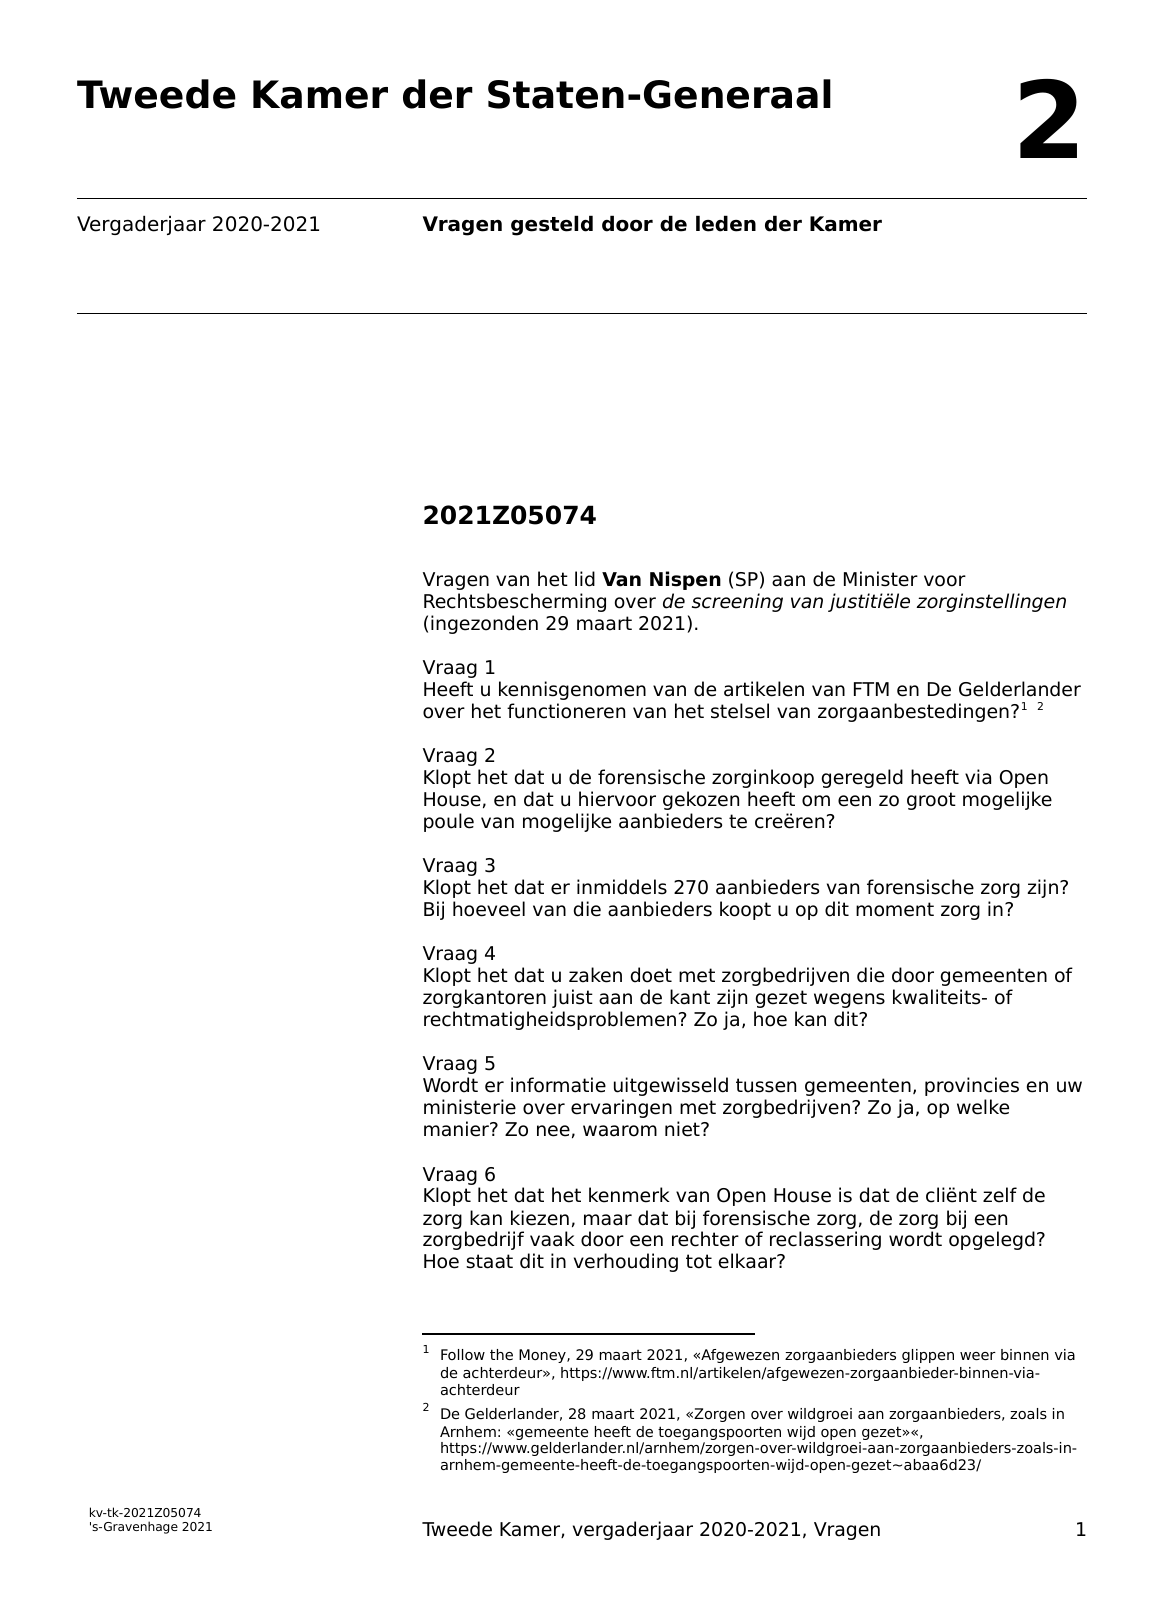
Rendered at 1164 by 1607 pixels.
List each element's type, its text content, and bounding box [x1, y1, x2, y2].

text Vraag 1 [422, 657, 1087, 679]
text Wordt er informatie uitgewisseld tussen gemeenten, provincies en uw ministerie over ervaringen met zorgbedrijven? Zo ja, op welke manier? Zo nee, waarom niet? [422, 1075, 1087, 1141]
text Vraag 5 [422, 1053, 1087, 1075]
table_cell Vergaderjaar 2020-2021 [77, 199, 422, 313]
text Vraag 3 [422, 855, 1087, 877]
table_header Tweede Kamer der Staten-Generaal [77, 59, 886, 198]
text Klopt het dat het kenmerk van Open House is dat de cliënt zelf de zorg kan kiezen, maar dat bij forensische zorg, de zorg bij een zorgbedrijf vaak door een rechter of reclassering wordt opgelegd? Hoe staat dit in verhouding tot elkaar? [422, 1185, 1087, 1273]
text Vraag 6 [422, 1163, 1087, 1185]
text Klopt het dat er inmiddels 270 aanbieders van forensische zorg zijn? Bij hoeveel van die aanbieders koopt u op dit moment zorg in? [422, 877, 1087, 921]
table_cell Vragen gesteld door de leden der Kamer [422, 199, 1087, 313]
text De Gelderlander, 28 maart 2021, «Zorgen over wildgroei aan zorgaanbieders, zoals in Arnhem: «gemeente heeft de toegangspoorten wijd open gezet»«, https://www.gelderlander.nl/arnhem/zorgen-over-wildgroei-aan-zorgaanbieders-zoals-in-arnhem-gemeente-heeft-de-toegangspoorten-wijd-open-gezet~abaa6d23/ [422, 1402, 1087, 1474]
text kv-tk-2021Z05074 [88, 1506, 323, 1520]
text Heeft u kennisgenomen van de artikelen van FTM en De Gelderlander over het functioneren van het stelsel van zorgaanbestedingen? [422, 679, 1087, 723]
text Klopt het dat u zaken doet met zorgbedrijven die door gemeenten of zorgkantoren juist aan de kant zijn gezet wegens kwaliteits- of rechtmatigheidsproblemen? Zo ja, hoe kan dit? [422, 965, 1087, 1031]
table_header 2 [886, 59, 1087, 198]
text Vraag 2 [422, 745, 1087, 767]
text 's-Gravenhage 2021 [88, 1520, 323, 1534]
text Vraag 4 [422, 943, 1087, 965]
text Vragen van het lid Van Nispen (SP) aan de Minister voor Rechtsbescherming over de screening van justitiële zorginstellingen (ingezonden 29 maart 2021). [422, 569, 1087, 635]
text Klopt het dat u de forensische zorginkoop geregeld heeft via Open House, en dat u hiervoor gekozen heeft om een zo groot mogelijke poule van mogelijke aanbieders te creëren? [422, 767, 1087, 833]
text Follow the Money, 29 maart 2021, «Afgewezen zorgaanbieders glippen weer binnen via de achterdeur», https://www.ftm.nl/artikelen/afgewezen-zorgaanbieder-binnen-via-achterdeur [422, 1343, 1087, 1399]
text 2021Z05074 [422, 501, 1087, 531]
